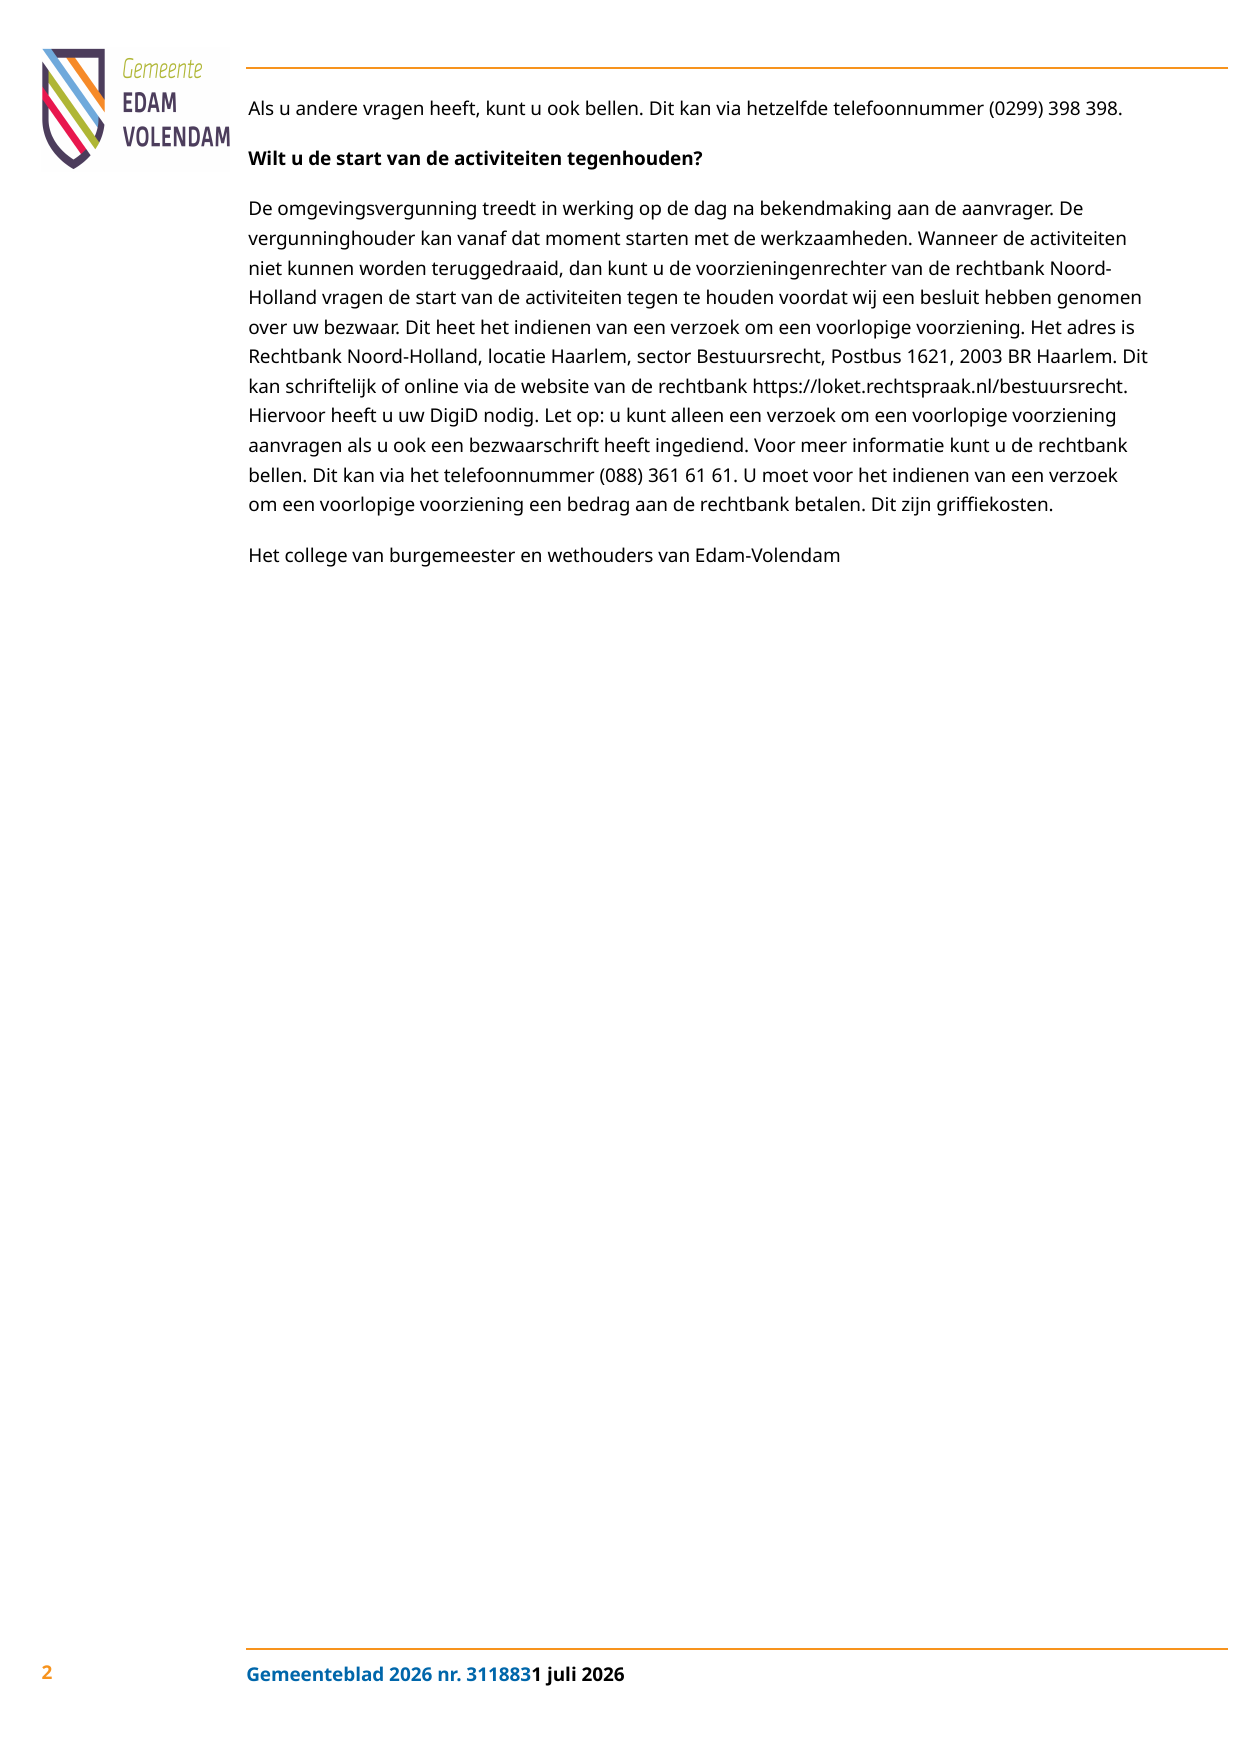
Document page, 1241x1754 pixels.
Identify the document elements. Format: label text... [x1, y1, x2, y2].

text Het college van burgemeester en wethouders van Edam-Volendam [248, 542, 1152, 568]
text De omgevingsvergunning treedt in werking op de dag na bekendmaking aan de aanvrager. De vergunninghouder kan vanaf dat moment starten met de werkzaamheden. Wanneer de activiteiten niet kunnen worden teruggedraaid, dan kunt u de voorzieningenrechter van de rechtbank Noord-Holland vragen de start van de activiteiten tegen te houden voordat wij een besluit hebben genomen over uw bezwaar. Dit heet het indienen van een verzoek om een voorlopige voorziening. Het adres is Rechtbank Noord-Holland, locatie Haarlem, sector Bestuursrecht, Postbus 1621, 2003 BR Haarlem. Dit kan schriftelijk of online via de website van de rechtbank https://loket.rechtspraak.nl/bestuursrecht. Hiervoor heeft u uw DigiD nodig. Let op: u kunt alleen een verzoek om een voorlopige voorziening aanvragen als u ook een bezwaarschrift heeft ingediend. Voor meer informatie kunt u de rechtbank bellen. Dit kan via het telefoonnummer (088) 361 61 61. U moet voor het indienen van een verzoek om een voorlopige voorziening een bedrag aan de rechtbank betalen. Dit zijn griffiekosten. [248, 196, 1152, 517]
picture [41, 47, 231, 172]
text Wilt u de start van de activiteiten tegenhouden? [248, 145, 1152, 171]
text Als u andere vragen heeft, kunt u ook bellen. Dit kan via hetzelfde telefoonnummer (0299) 398 398. [248, 95, 1152, 121]
